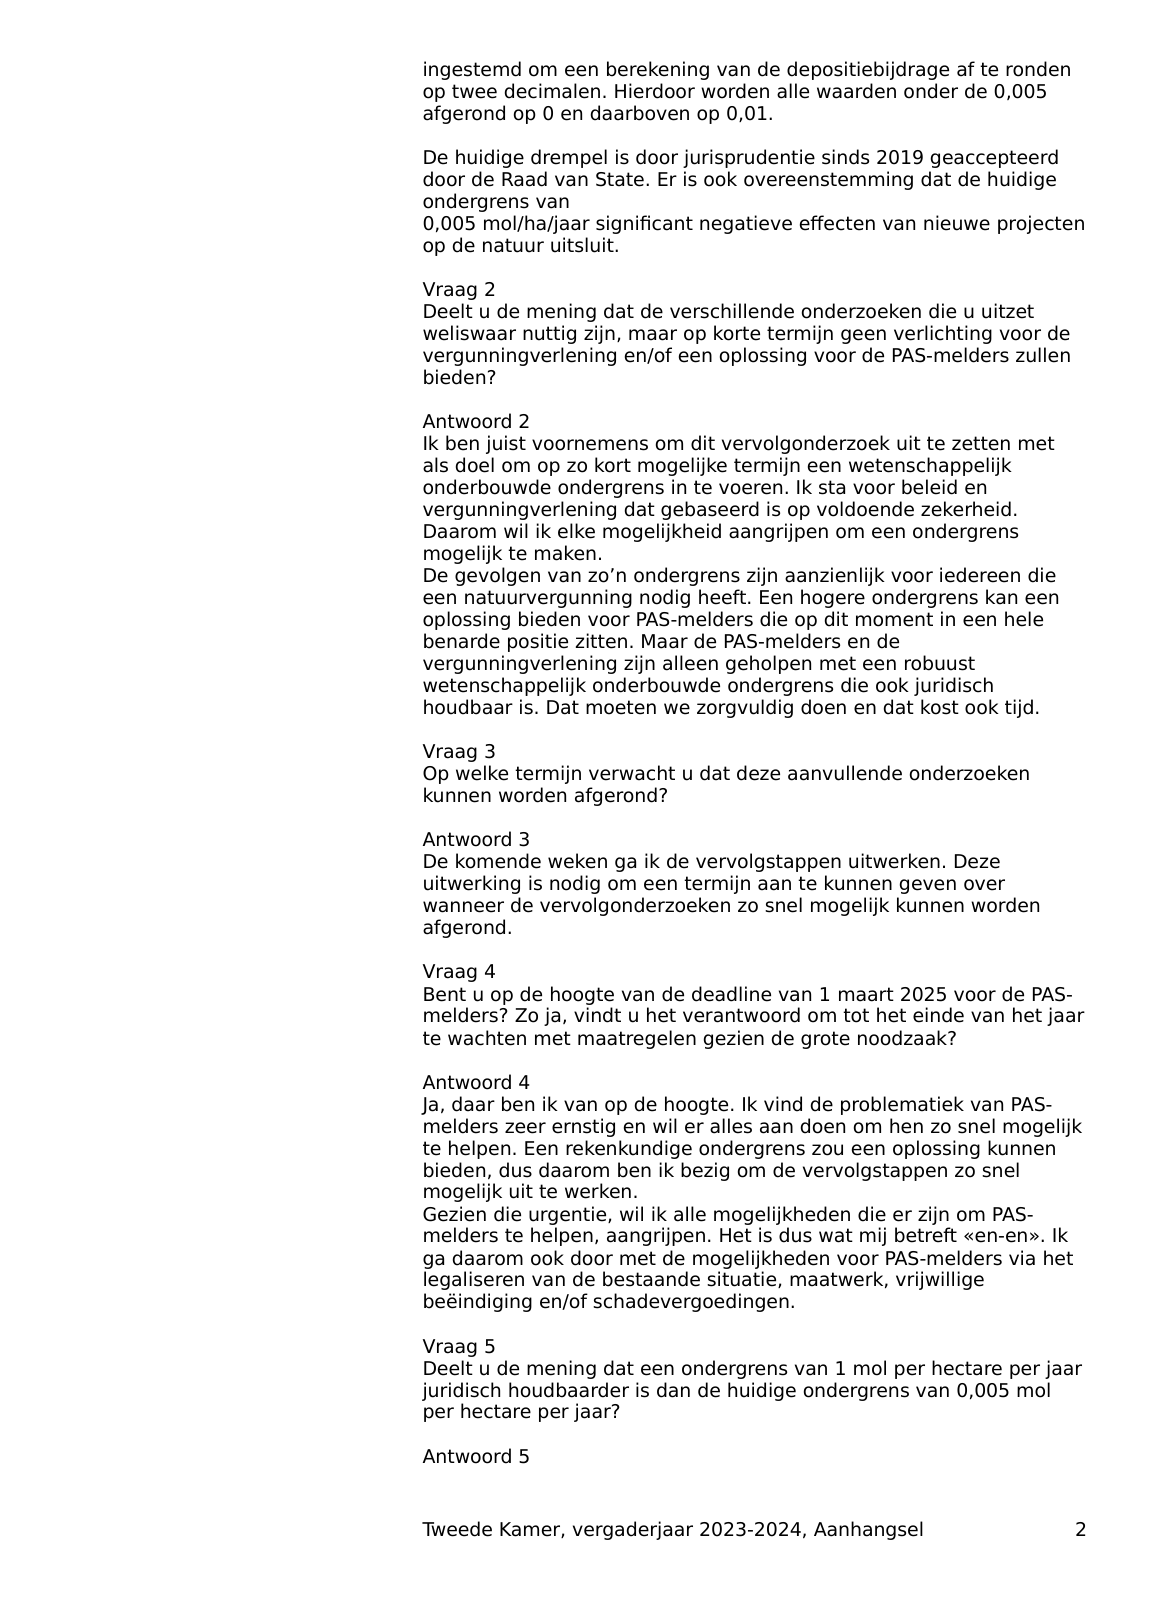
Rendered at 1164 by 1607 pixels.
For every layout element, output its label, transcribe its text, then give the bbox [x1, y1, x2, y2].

text 0,005 mol/ha/jaar significant negatieve effecten van nieuwe projecten op de natuur uitsluit. [422, 213, 1087, 257]
text Deelt u de mening dat de verschillende onderzoeken die u uitzet weliswaar nuttig zijn, maar op korte termijn geen verlichting voor de vergunningverlening en/of een oplossing voor de PAS-melders zullen bieden? [422, 301, 1087, 389]
text Gezien die urgentie, wil ik alle mogelijkheden die er zijn om PAS-melders te helpen, aangrijpen. Het is dus wat mij betreft «en-en». Ik ga daarom ook door met de mogelijkheden voor PAS-melders via het legaliseren van de bestaande situatie, maatwerk, vrijwillige beëindiging en/of schadevergoedingen. [422, 1203, 1087, 1313]
text Antwoord 5 [422, 1446, 1087, 1468]
text Vraag 5 [422, 1336, 1087, 1357]
text Deelt u de mening dat een ondergrens van 1 mol per hectare per jaar juridisch houdbaarder is dan de huidige ondergrens van 0,005 mol per hectare per jaar? [422, 1357, 1087, 1423]
text De komende weken ga ik de vervolgstappen uitwerken. Deze uitwerking is nodig om een termijn aan te kunnen geven over wanneer de vervolgonderzoeken zo snel mogelijk kunnen worden afgerond. [422, 851, 1087, 939]
text Op welke termijn verwacht u dat deze aanvullende onderzoeken kunnen worden afgerond? [422, 763, 1087, 807]
text Ja, daar ben ik van op de hoogte. Ik vind de problematiek van PAS-melders zeer ernstig en wil er alles aan doen om hen zo snel mogelijk te helpen. Een rekenkundige ondergrens zou een oplossing kunnen bieden, dus daarom ben ik bezig om de vervolgstappen zo snel mogelijk uit te werken. [422, 1093, 1087, 1203]
text Antwoord 4 [422, 1072, 1087, 1093]
text De gevolgen van zo’n ondergrens zijn aanzienlijk voor iedereen die een natuurvergunning nodig heeft. Een hogere ondergrens kan een oplossing bieden voor PAS-melders die op dit moment in een hele benarde positie zitten. Maar de PAS-melders en de vergunningverlening zijn alleen geholpen met een robuust wetenschappelijk onderbouwde ondergrens die ook juridisch houdbaar is. Dat moeten we zorgvuldig doen en dat kost ook tijd. [422, 565, 1087, 719]
text De huidige drempel is door jurisprudentie sinds 2019 geaccepteerd door de Raad van State. Er is ook overeenstemming dat de huidige ondergrens van [422, 147, 1087, 213]
text Vraag 4 [422, 961, 1087, 983]
text Antwoord 3 [422, 829, 1087, 851]
text ingestemd om een berekening van de depositiebijdrage af te ronden op twee decimalen. Hierdoor worden alle waarden onder de 0,005 afgerond op 0 en daarboven op 0,01. [422, 59, 1087, 125]
text Vraag 2 [422, 279, 1087, 301]
text Vraag 3 [422, 741, 1087, 763]
text Antwoord 2 [422, 411, 1087, 433]
text Ik ben juist voornemens om dit vervolgonderzoek uit te zetten met als doel om op zo kort mogelijke termijn een wetenschappelijk onderbouwde ondergrens in te voeren. Ik sta voor beleid en vergunningverlening dat gebaseerd is op voldoende zekerheid. Daarom wil ik elke mogelijkheid aangrijpen om een ondergrens mogelijk te maken. [422, 433, 1087, 565]
text Bent u op de hoogte van de deadline van 1 maart 2025 voor de PAS-melders? Zo ja, vindt u het verantwoord om tot het einde van het jaar te wachten met maatregelen gezien de grote noodzaak? [422, 983, 1087, 1049]
